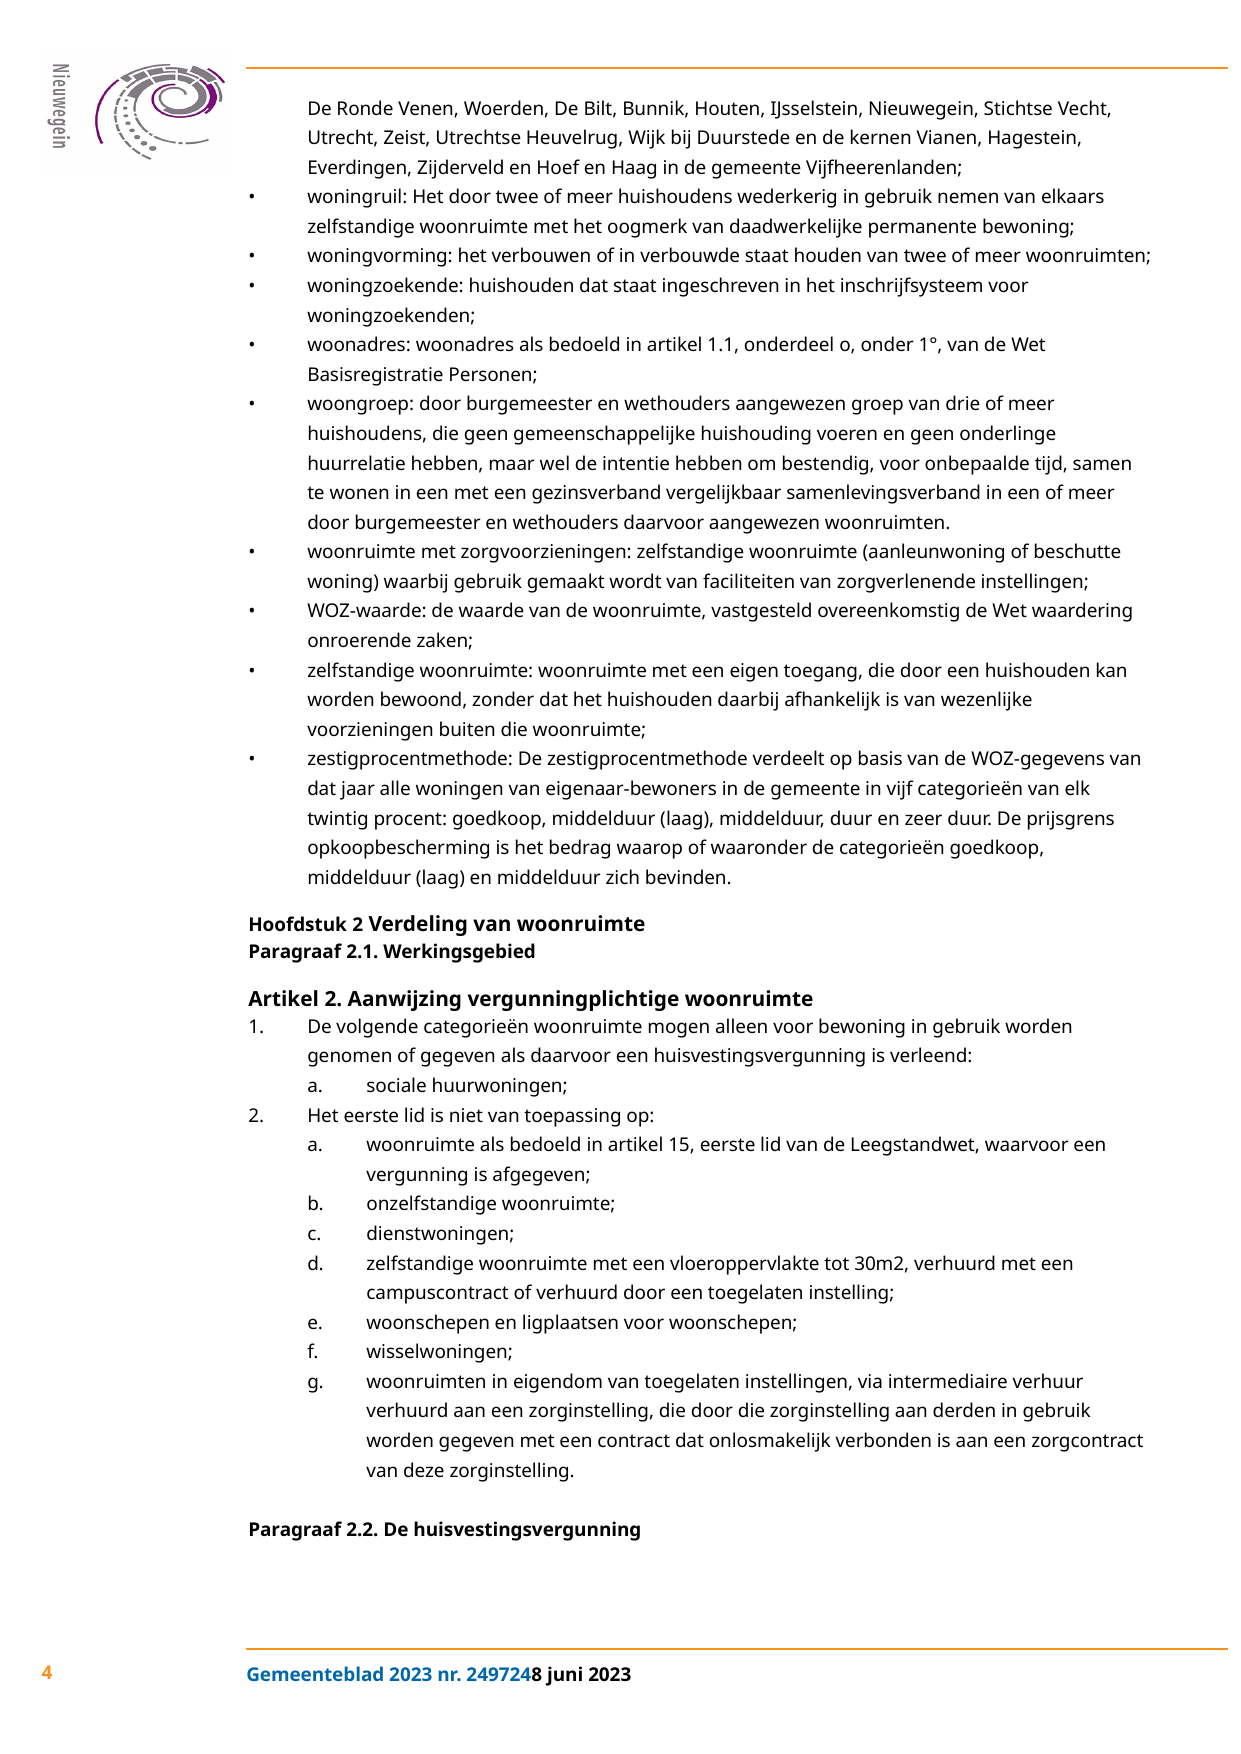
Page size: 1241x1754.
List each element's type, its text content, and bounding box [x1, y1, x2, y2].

list dienstwoningen; [307, 1220, 1152, 1246]
list woonruimte als bedoeld in artikel 15, eerste lid van de Leegstandwet, waarvoor een vergunning is afgegeven; [307, 1131, 1152, 1187]
list onzelfstandige woonruimte; [307, 1191, 1152, 1216]
text Paragraaf 2.1. Werkingsgebied [248, 938, 1152, 964]
list woonadres: woonadres als bedoeld in artikel 1.1, onderdeel o, onder 1°, van de Wet Basisregistratie Personen; [248, 331, 1152, 387]
list woningvorming: het verbouwen of in verbouwde staat houden van twee of meer woonruimten; [248, 243, 1152, 268]
text Paragraaf 2.2. De huisvestingsvergunning [248, 1516, 1152, 1542]
list zestigprocentmethode: De zestigprocentmethode verdeelt op basis van de WOZ-gegevens van dat jaar alle woningen van eigenaar-bewoners in de gemeente in vijf categorieën van elk twintig procent: goedkoop, middelduur (laag), middelduur, duur en zeer duur. De prijsgrens opkoopbescherming is het bedrag waarop of waaronder de categorieën goedkoop, middelduur (laag) en middelduur zich bevinden. [248, 746, 1152, 890]
list woonruimten in eigendom van toegelaten instellingen, via intermediaire verhuur verhuurd aan een zorginstelling, die door die zorginstelling aan derden in gebruik worden gegeven met een contract dat onlosmakelijk verbonden is aan een zorgcontract van deze zorginstelling. [307, 1368, 1152, 1482]
list De volgende categorieën woonruimte mogen alleen voor bewoning in gebruik worden genomen of gegeven als daarvoor een huisvestingsvergunning is verleend: [248, 1013, 1152, 1068]
text Artikel 2. Aanwijzing vergunningplichtige woonruimte [248, 984, 1152, 1013]
list zelfstandige woonruimte: woonruimte met een eigen toegang, die door een huishouden kan worden bewoond, zonder dat het huishouden daarbij afhankelijk is van wezenlijke voorzieningen buiten die woonruimte; [248, 657, 1152, 742]
list woongroep: door burgemeester en wethouders aangewezen groep van drie of meer huishoudens, die geen gemeenschappelijke huishouding voeren en geen onderlinge huurrelatie hebben, maar wel de intentie hebben om bestendig, voor onbepaalde tijd, samen te wonen in een met een gezinsverband vergelijkbaar samenlevingsverband in een of meer door burgemeester en wethouders daarvoor aangewezen woonruimten. [248, 391, 1152, 535]
list woonruimte met zorgvoorzieningen: zelfstandige woonruimte (aanleunwoning of beschutte woning) waarbij gebruik gemaakt wordt van faciliteiten van zorgverlenende instellingen; [248, 538, 1152, 594]
list sociale huurwoningen; [307, 1072, 1152, 1098]
list zelfstandige woonruimte met een vloeroppervlakte tot 30m2, verhuurd met een campuscontract of verhuurd door een toegelaten instelling; [307, 1250, 1152, 1305]
text Hoofdstuk 2 Verdeling van woonruimte [248, 909, 1152, 938]
list Het eerste lid is niet van toepassing op: [248, 1102, 1152, 1127]
list woonschepen en ligplaatsen voor woonschepen; [307, 1309, 1152, 1334]
list woningruil: Het door twee of meer huishoudens wederkerig in gebruik nemen van elkaars zelfstandige woonruimte met het oogmerk van daadwerkelijke permanente bewoning; [248, 183, 1152, 239]
list wisselwoningen; [307, 1338, 1152, 1364]
picture [41, 47, 231, 172]
list WOZ-waarde: de waarde van de woonruimte, vastgesteld overeenkomstig de Wet waardering onroerende zaken; [248, 598, 1152, 653]
list woningzoekende: huishouden dat staat ingeschreven in het inschrijfsysteem voor woningzoekenden; [248, 272, 1152, 328]
list De Ronde Venen, Woerden, De Bilt, Bunnik, Houten, IJsselstein, Nieuwegein, Stichtse Vecht, Utrecht, Zeist, Utrechtse Heuvelrug, Wijk bij Duurstede en de kernen Vianen, Hagestein, Everdingen, Zijderveld en Hoef en Haag in de gemeente Vijfheerenlanden; [248, 95, 1152, 180]
